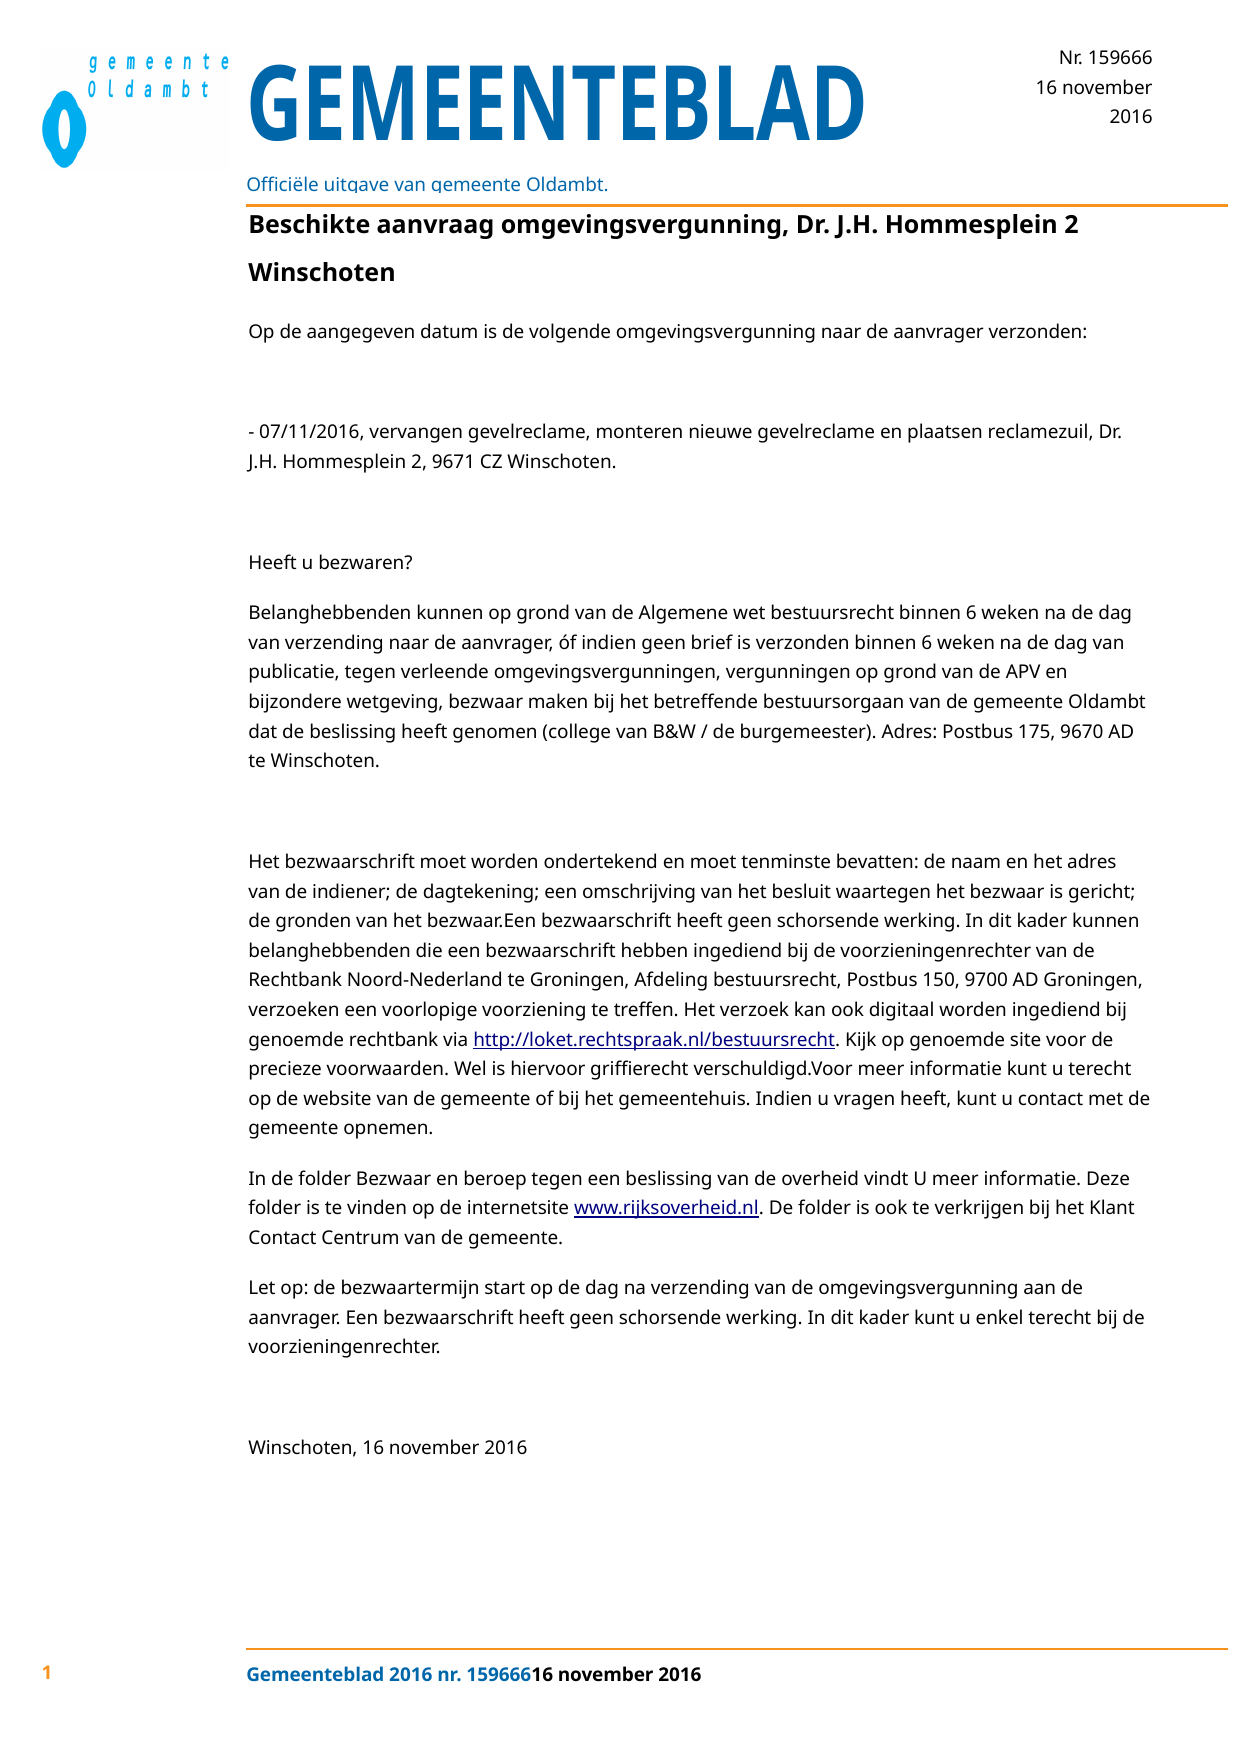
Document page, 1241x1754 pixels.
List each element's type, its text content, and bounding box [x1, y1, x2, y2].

text Het bezwaarschrift moet worden ondertekend en moet tenminste bevatten: de naam en het adres van de indiener; de dagtekening; een omschrijving van het besluit waartegen het bezwaar is gericht; de gronden van het bezwaar.Een bezwaarschrift heeft geen schorsende werking. In dit kader kunnen belanghebbenden die een bezwaarschrift hebben ingediend bij de voorzieningenrechter van de Rechtbank Noord-Nederland te Groningen, Afdeling bestuursrecht, Postbus 150, 9700 AD Groningen, verzoeken een voorlopige voorziening te treffen. Het verzoek kan ook digitaal worden ingediend bij genoemde rechtbank via http://loket.rechtspraak.nl/bestuursrecht. Kijk op genoemde site voor de precieze voorwaarden. Wel is hiervoor griffierecht verschuldigd.Voor meer informatie kunt u terecht op de website van de gemeente of bij het gemeentehuis. Indien u vragen heeft, kunt u contact met de gemeente opnemen. [248, 848, 1152, 1140]
text In de folder Bezwaar en beroep tegen een beslissing van de overheid vindt U meer informatie. Deze folder is te vinden op de internetsite www.rijksoverheid.nl. De folder is ook te verkrijgen bij het Klant Contact Centrum van de gemeente. [248, 1165, 1152, 1250]
text - 07/11/2016, vervangen gevelreclame, monteren nieuwe gevelreclame en plaatsen reclamezuil, Dr. J.H. Hommesplein 2, 9671 CZ Winschoten. [248, 419, 1152, 474]
text Heeft u bezwaren? [248, 549, 1152, 575]
text Belanghebbenden kunnen op grond van de Algemene wet bestuursrecht binnen 6 weken na de dag van verzending naar de aanvrager, óf indien geen brief is verzonden binnen 6 weken na de dag van publicatie, tegen verleende omgevingsvergunningen, vergunningen op grond van de APV en bijzondere wetgeving, bezwaar maken bij het betreffende bestuursorgaan van de gemeente Oldambt dat de beslissing heeft genomen (college van B&W / de burgemeester). Adres: Postbus 175, 9670 AD te Winschoten. [248, 599, 1152, 773]
picture [41, 47, 231, 172]
text Let op: de bezwaartermijn start op de dag na verzending van de omgevingsvergunning aan de aanvrager. Een bezwaarschrift heeft geen schorsende werking. In dit kader kunt u enkel terecht bij de voorzieningenrechter. [248, 1274, 1152, 1359]
text Winschoten, 16 november 2016 [248, 1434, 1152, 1460]
text Op de aangegeven datum is de volgende omgevingsvergunning naar de aanvrager verzonden: [248, 318, 1152, 344]
text Beschikte aanvraag omgevingsvergunning, Dr. J.H. Hommesplein 2 Winschoten [248, 207, 1152, 288]
